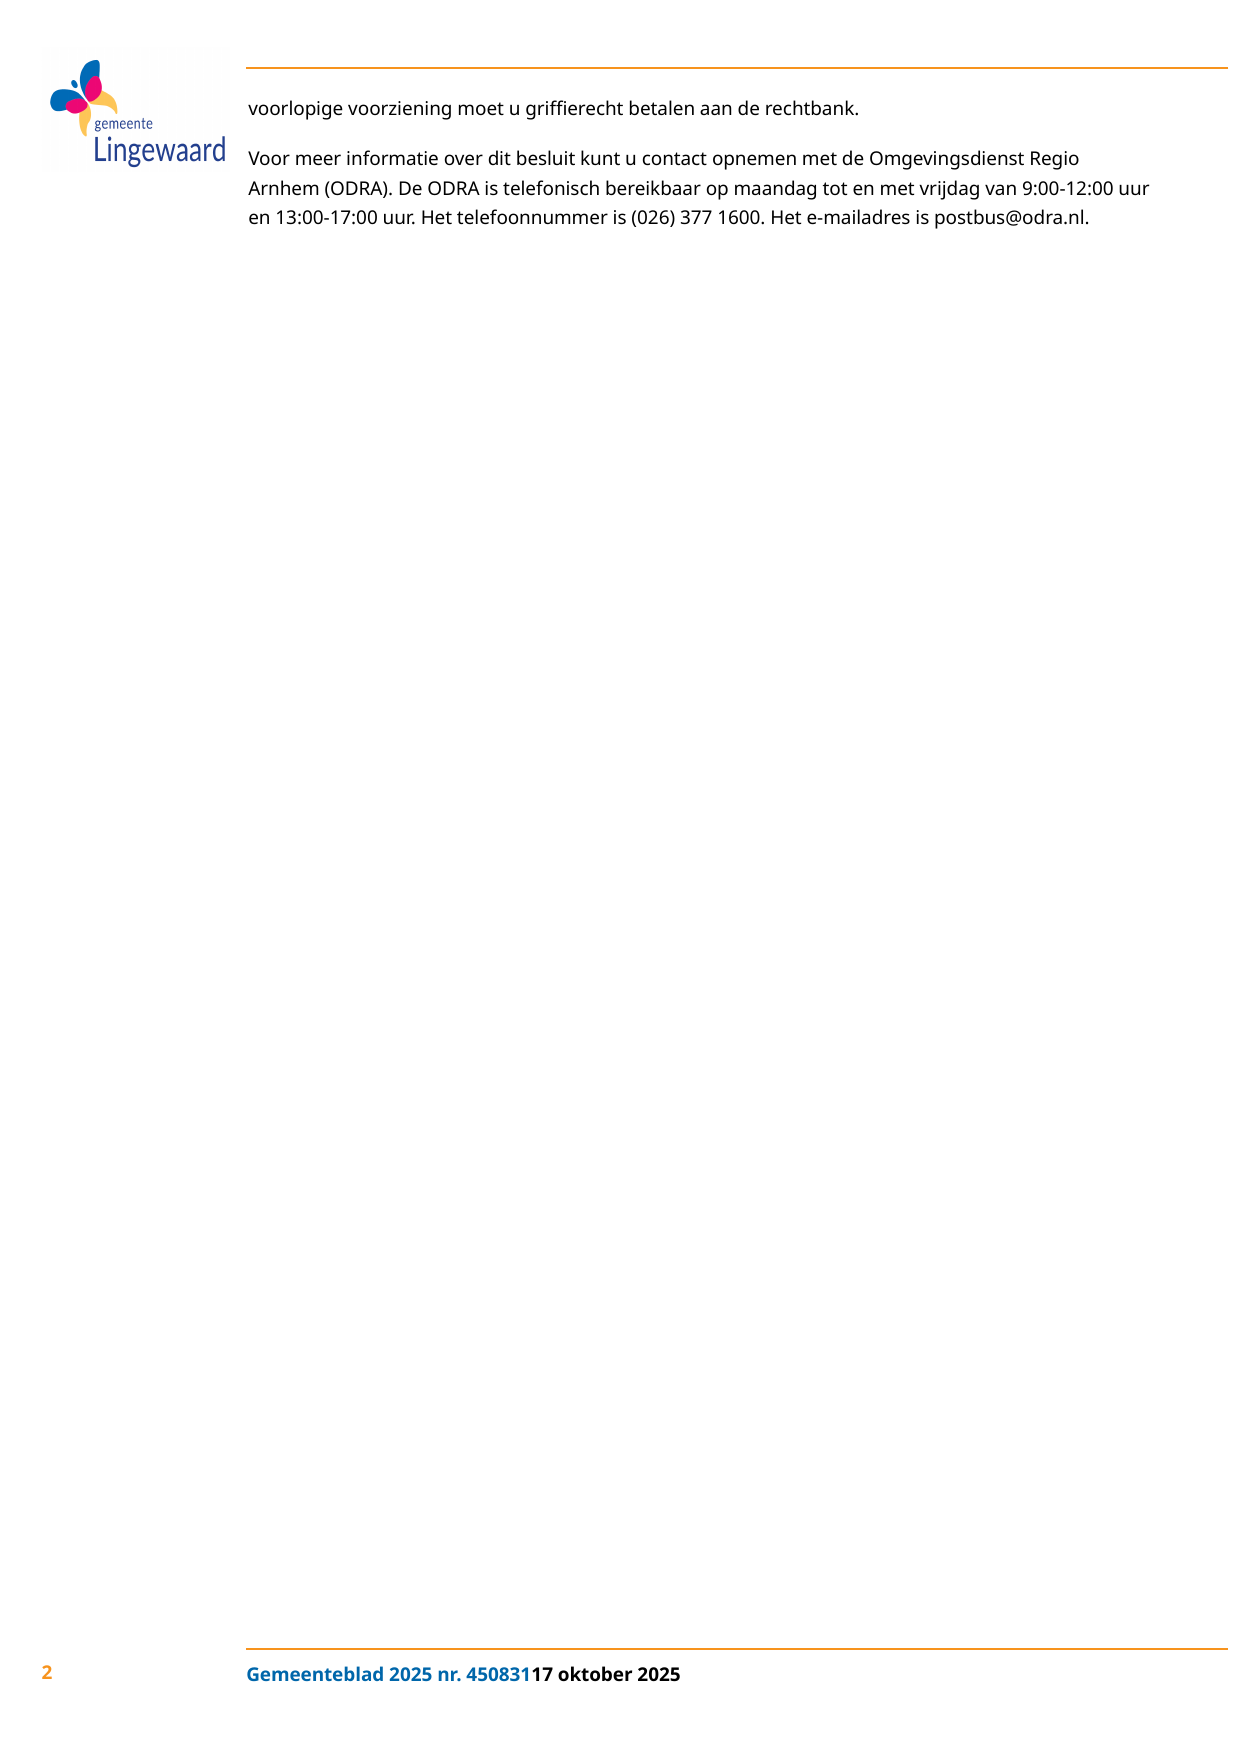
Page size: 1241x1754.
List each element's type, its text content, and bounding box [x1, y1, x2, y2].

text voorlopige voorziening moet u griffierecht betalen aan de rechtbank. [248, 95, 1152, 121]
text Voor meer informatie over dit besluit kunt u contact opnemen met de Omgevingsdienst Regio Arnhem (ODRA). De ODRA is telefonisch bereikbaar op maandag tot en met vrijdag van 9:00-12:00 uur en 13:00-17:00 uur. Het telefoonnummer is (026) 377 1600. Het e-mailadres is postbus@odra.nl. [248, 145, 1152, 230]
picture [41, 47, 231, 172]
